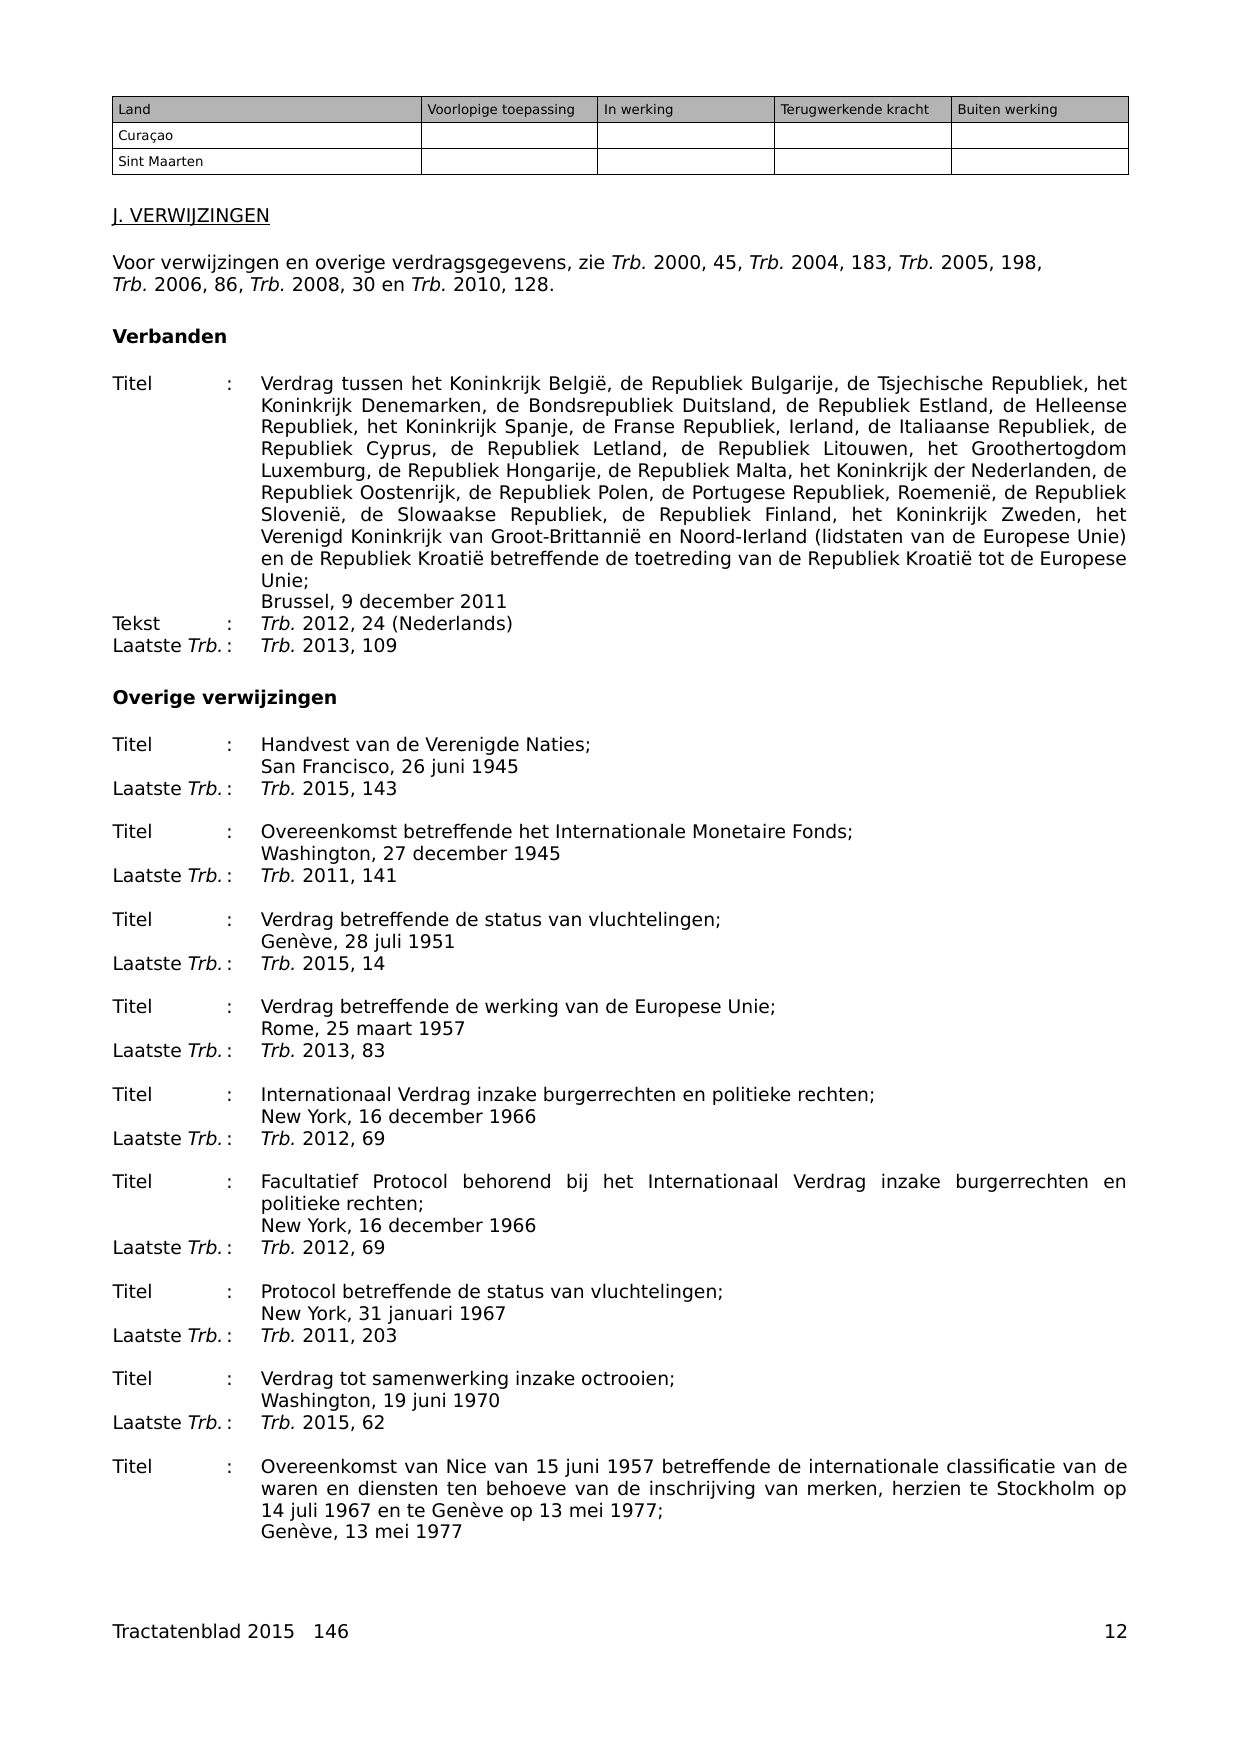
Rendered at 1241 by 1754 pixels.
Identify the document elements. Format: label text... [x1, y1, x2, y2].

table_cell Trb. 2015, 143 [261, 778, 1128, 800]
table_cell Titel [112, 1281, 226, 1325]
table_header Land [113, 97, 421, 122]
table_cell Overeenkomst betreffende het Internationale Monetaire Fonds; Washington, 27 december 1945 [261, 822, 1128, 865]
table_cell [112, 1062, 226, 1084]
table_cell : [226, 997, 261, 1040]
table_cell [112, 975, 226, 997]
table_cell : [226, 1040, 261, 1062]
table_cell : [226, 1172, 261, 1237]
table_cell Protocol betreffende de status van vluchtelingen; New York, 31 januari 1967 [261, 1281, 1128, 1325]
table_cell Laatste Trb. [112, 778, 226, 800]
table_cell [422, 123, 597, 148]
table_cell [261, 1062, 1128, 1084]
table_cell Titel [112, 1369, 226, 1412]
table_cell : [226, 1412, 261, 1434]
table_cell : [226, 1325, 261, 1347]
table_header Handvest van de Verenigde Naties; San Francisco, 26 juni 1945 [261, 734, 1128, 778]
table_cell Trb. 2011, 203 [261, 1325, 1128, 1347]
table_cell Overeenkomst van Nice van 15 juni 1957 betreffende de internationale classificatie van de waren en diensten ten behoeve van de inschrijving van merken, herzien te Stockholm op 14 juli 1967 en te Genève op 13 mei 1977; Genève, 13 mei 1977 [261, 1456, 1128, 1543]
table_cell : [226, 635, 261, 657]
table_cell [112, 1434, 226, 1456]
table_cell [226, 1259, 261, 1281]
table_cell [598, 123, 774, 148]
text Voor verwijzingen en overige verdragsgegevens, zie Trb. 2000, 45, Trb. 2004, 183, Trb. 2005, 198, Trb. 2006, 86, Trb. 2008, 30 en Trb. 2010, 128. [112, 252, 1128, 296]
table_cell : [226, 1456, 261, 1543]
table_cell : [226, 1128, 261, 1150]
table_cell Trb. 2012, 24 (Nederlands) [261, 613, 1128, 635]
table_cell [112, 800, 226, 822]
table_cell [598, 149, 774, 174]
table_cell Verdrag betreffende de werking van de Europese Unie; Rome, 25 maart 1957 [261, 997, 1128, 1040]
table_header Voorlopige toepassing [422, 97, 597, 122]
table_cell [112, 1150, 226, 1172]
subtitle Overige verwijzingen [112, 687, 1128, 709]
table_cell Laatste Trb. [112, 865, 226, 887]
table_cell [261, 975, 1128, 997]
table_cell [775, 123, 951, 148]
table_cell : [226, 613, 261, 635]
table_cell Laatste Trb. [112, 953, 226, 975]
table_cell [226, 1434, 261, 1456]
table_cell [261, 1434, 1128, 1456]
table_cell Titel [112, 822, 226, 865]
table_cell : [226, 953, 261, 975]
table_cell : [226, 778, 261, 800]
table_cell [226, 1347, 261, 1368]
table_header : [226, 373, 261, 613]
table_cell Laatste Trb. [112, 1128, 226, 1150]
table_header In werking [598, 97, 774, 122]
subtitle Verbanden [112, 326, 1128, 348]
table_cell [422, 149, 597, 174]
table_cell [775, 149, 951, 174]
table_cell Laatste Trb. [112, 1040, 226, 1062]
table_cell Verdrag tot samenwerking inzake octrooien; Washington, 19 juni 1970 [261, 1369, 1128, 1412]
table_cell [261, 1347, 1128, 1368]
table_cell Titel [112, 1172, 226, 1237]
table_cell [226, 975, 261, 997]
table_cell [226, 1150, 261, 1172]
table_cell Laatste Trb. [112, 1237, 226, 1259]
table_cell Verdrag betreffende de status van vluchtelingen; Genève, 28 juli 1951 [261, 909, 1128, 953]
table_cell Laatste Trb. [112, 1412, 226, 1434]
table_cell : [226, 909, 261, 953]
table_cell Sint Maarten [113, 149, 421, 174]
table_cell [261, 887, 1128, 909]
table_cell [261, 1150, 1128, 1172]
table_cell [952, 149, 1128, 174]
table_cell Trb. 2015, 14 [261, 953, 1128, 975]
table_cell [112, 887, 226, 909]
table_cell [261, 1259, 1128, 1281]
table_cell : [226, 822, 261, 865]
table_cell Laatste Trb. [112, 1325, 226, 1347]
table_cell [226, 1062, 261, 1084]
table_cell [226, 800, 261, 822]
table_header Titel [112, 373, 226, 613]
table_cell Laatste Trb. [112, 635, 226, 657]
table_cell : [226, 1237, 261, 1259]
table_cell [952, 123, 1128, 148]
table_header Buiten werking [952, 97, 1128, 122]
table_cell : [226, 1281, 261, 1325]
table_cell [112, 1259, 226, 1281]
table_cell : [226, 1084, 261, 1128]
table_cell Titel [112, 1456, 226, 1543]
table_cell [226, 887, 261, 909]
table_cell : [226, 865, 261, 887]
table_cell Titel [112, 997, 226, 1040]
table_cell [112, 1347, 226, 1368]
table_cell [261, 800, 1128, 822]
table_cell Internationaal Verdrag inzake burgerrechten en politieke rechten; New York, 16 december 1966 [261, 1084, 1128, 1128]
table_header Verdrag tussen het Koninkrijk België, de Republiek Bulgarije, de Tsjechische Republiek, het Koninkrijk Denemarken, de Bondsrepubliek Duitsland, de Republiek Estland, de Helleense Republiek, het Koninkrijk Spanje, de Franse Republiek, Ierland, de Italiaanse Republiek, de Republiek Cyprus, de Republiek Letland, de Republiek Litouwen, het Groothertogdom Luxemburg, de Republiek Hongarije, de Republiek Malta, het Koninkrijk der Nederlanden, de Republiek Oostenrijk, de Republiek Polen, de Portugese Republiek, Roemenië, de Republiek Slovenië, de Slowaakse Republiek, de Republiek Finland, het Koninkrijk Zweden, het Verenigd Koninkrijk van Groot-Brittannië en Noord-Ierland (lidstaten van de Europese Unie) en de Republiek Kroatië betreffende de toetreding van de Republiek Kroatië tot de Europese Unie; Brussel, 9 december 2011 [261, 373, 1128, 613]
table_cell Trb. 2012, 69 [261, 1237, 1128, 1259]
table_cell Trb. 2013, 109 [261, 635, 1128, 657]
table_header Terugwerkende kracht [775, 97, 951, 122]
table_cell Titel [112, 1084, 226, 1128]
table_cell Trb. 2012, 69 [261, 1128, 1128, 1150]
table_cell Trb. 2011, 141 [261, 865, 1128, 887]
table_header : [226, 734, 261, 778]
table_cell Facultatief Protocol behorend bij het Internationaal Verdrag inzake burgerrechten en politieke rechten; New York, 16 december 1966 [261, 1172, 1128, 1237]
table_cell Trb. 2015, 62 [261, 1412, 1128, 1434]
table_cell Titel [112, 909, 226, 953]
table_cell : [226, 1369, 261, 1412]
subtitle J. VERWIJZINGEN [112, 205, 1128, 227]
table_cell Curaçao [113, 123, 421, 148]
table_cell Trb. 2013, 83 [261, 1040, 1128, 1062]
table_cell Tekst [112, 613, 226, 635]
table_header Titel [112, 734, 226, 778]
